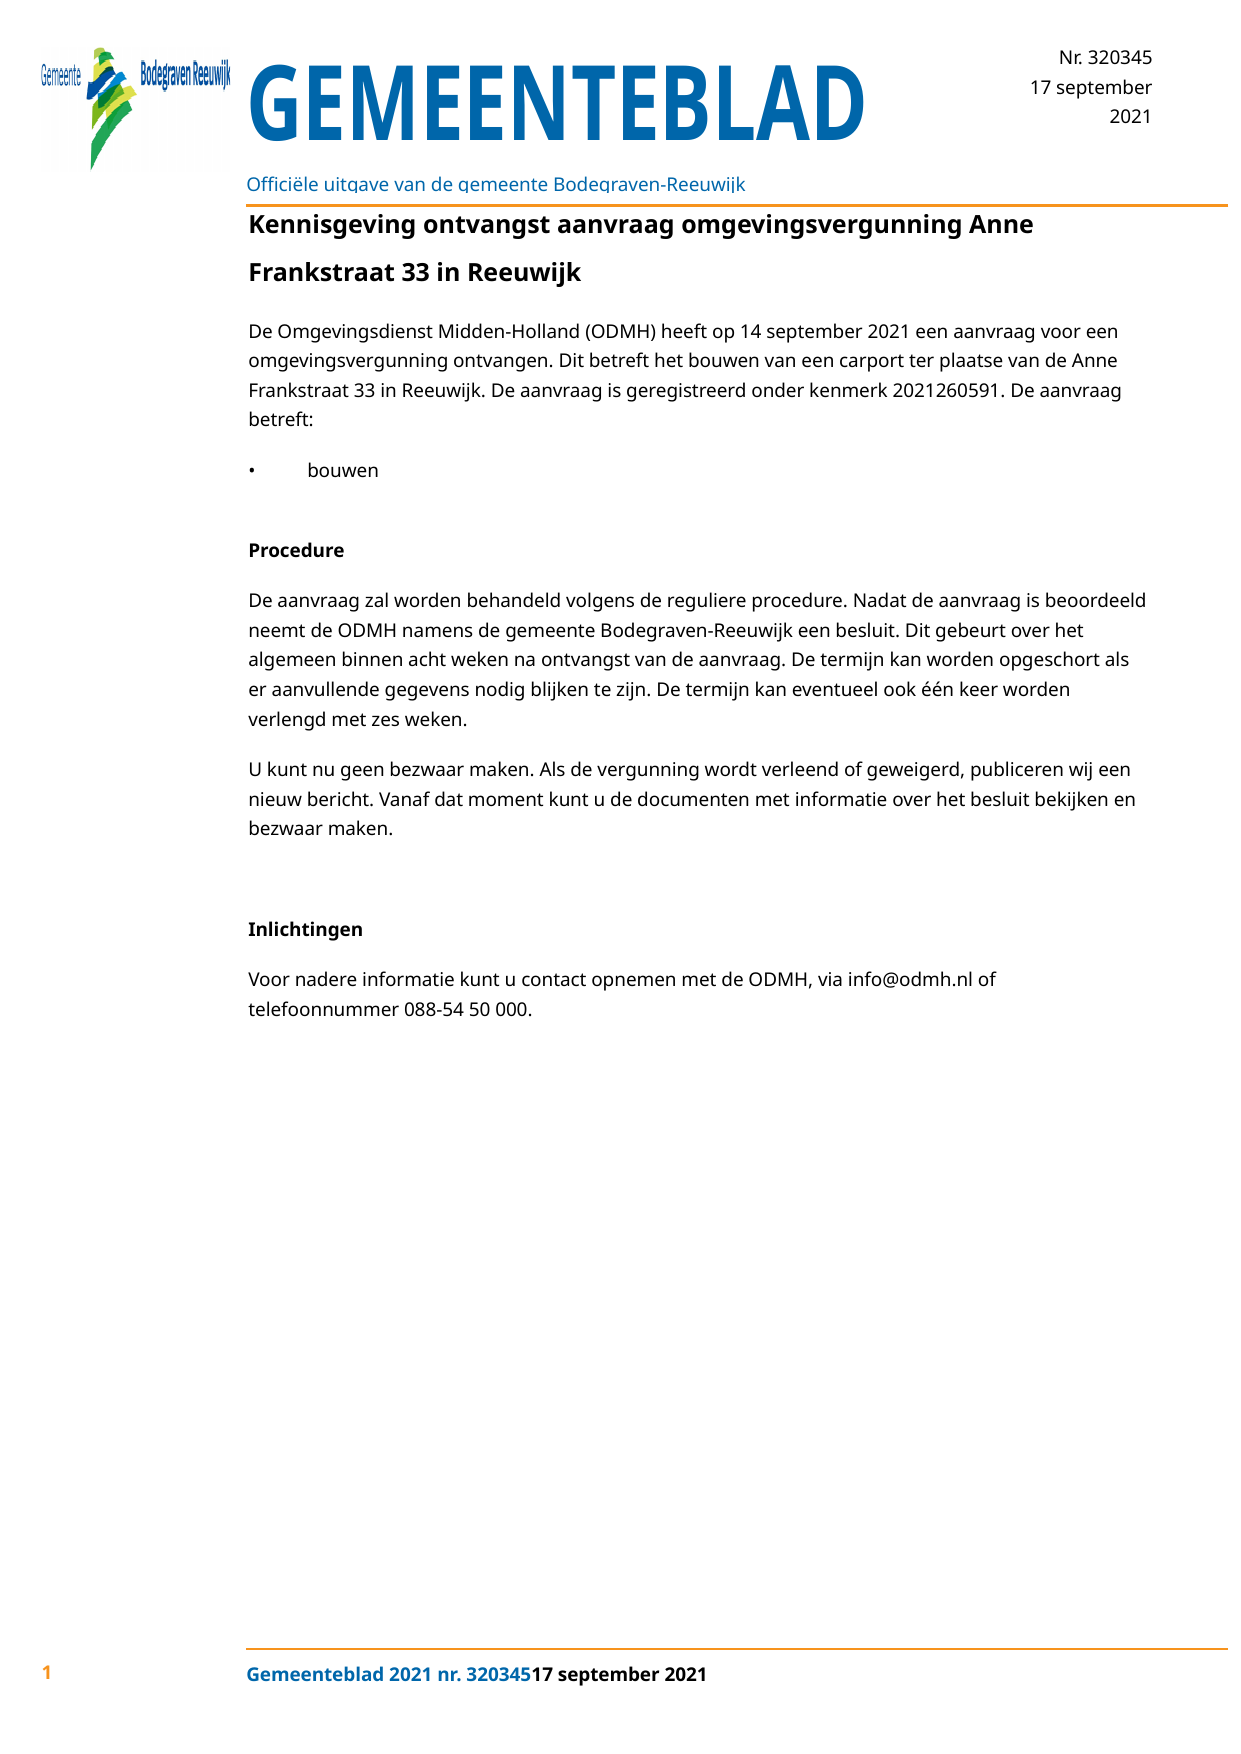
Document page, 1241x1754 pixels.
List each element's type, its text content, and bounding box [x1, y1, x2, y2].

picture [41, 47, 231, 172]
list bouwen [248, 457, 1152, 483]
text Kennisgeving ontvangst aanvraag omgevingsvergunning Anne Frankstraat 33 in Reeuwijk [248, 207, 1152, 288]
text De Omgevingsdienst Midden-Holland (ODMH) heeft op 14 september 2021 een aanvraag voor een omgevingsvergunning ontvangen. Dit betreft het bouwen van een carport ter plaatse van de Anne Frankstraat 33 in Reeuwijk. De aanvraag is geregistreerd onder kenmerk 2021260591. De aanvraag betreft: [248, 318, 1152, 432]
text De aanvraag zal worden behandeld volgens de reguliere procedure. Nadat de aanvraag is beoordeeld neemt de ODMH namens de gemeente Bodegraven-Reeuwijk een besluit. Dit gebeurt over het algemeen binnen acht weken na ontvangst van de aanvraag. De termijn kan worden opgeschort als er aanvullende gegevens nodig blijken te zijn. De termijn kan eventueel ook één keer worden verlengd met zes weken. [248, 587, 1152, 732]
text Procedure [248, 537, 1152, 563]
text U kunt nu geen bezwaar maken. Als de vergunning wordt verleend of geweigerd, publiceren wij een nieuw bericht. Vanaf dat moment kunt u de documenten met informatie over het besluit bekijken en bezwaar maken. [248, 756, 1152, 841]
text Voor nadere informatie kunt u contact opnemen met de ODMH, via info@odmh.nl of telefoonnummer 088-54 50 000. [248, 967, 1152, 1022]
text Inlichtingen [248, 916, 1152, 942]
